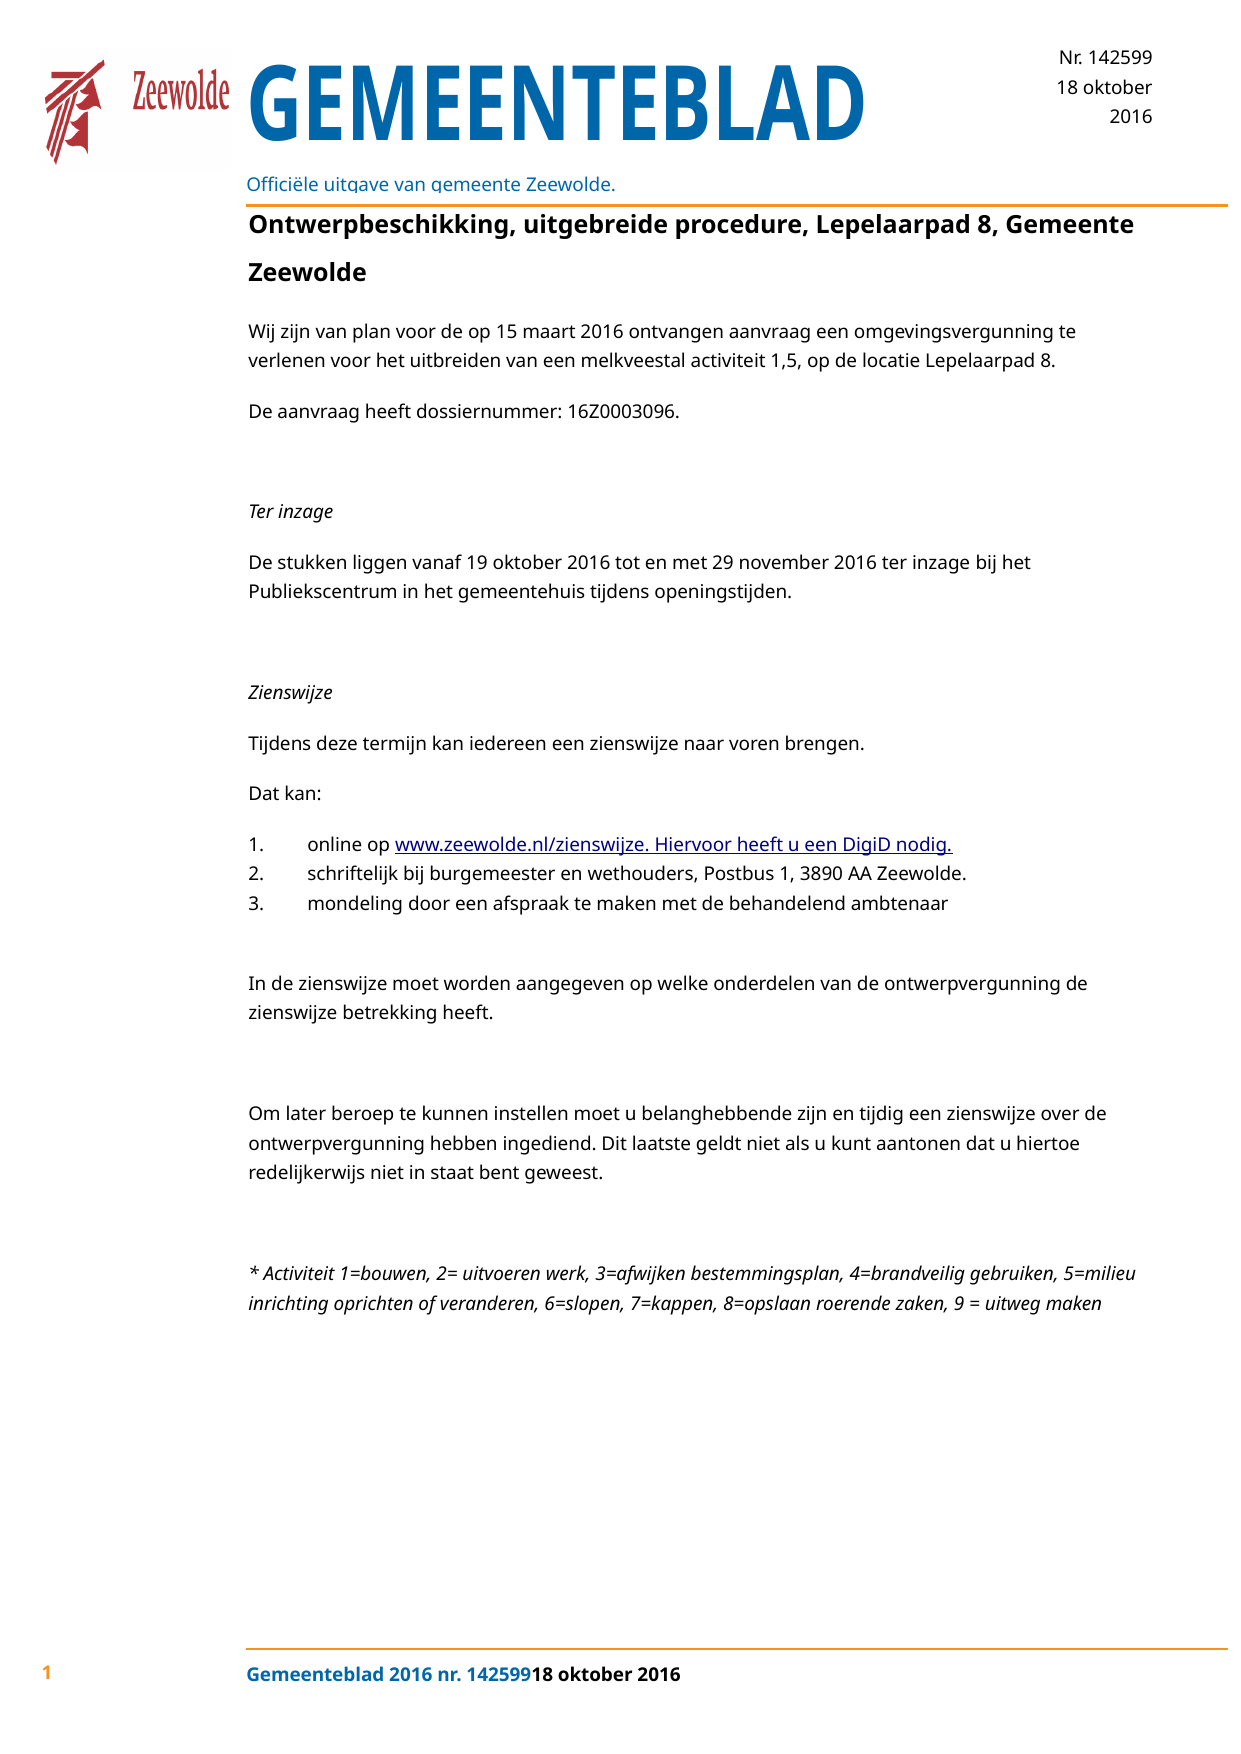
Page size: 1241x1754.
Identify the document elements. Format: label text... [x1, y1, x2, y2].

list online op www.zeewolde.nl/zienswijze. Hiervoor heeft u een DigiD nodig. [248, 831, 1152, 857]
text Ter inzage [248, 499, 1152, 524]
list schriftelijk bij burgemeester en wethouders, Postbus 1, 3890 AA Zeewolde. [248, 860, 1152, 886]
text Tijdens deze termijn kan iedereen een zienswijze naar voren brengen. [248, 730, 1152, 756]
picture [41, 47, 231, 172]
list mondeling door een afspraak te maken met de behandelend ambtenaar [248, 890, 1152, 916]
text Wij zijn van plan voor de op 15 maart 2016 ontvangen aanvraag een omgevingsvergunning te verlenen voor het uitbreiden van een melkveestal activiteit 1,5, op de locatie Lepelaarpad 8. [248, 318, 1152, 373]
text De aanvraag heeft dossiernummer: 16Z0003096. [248, 398, 1152, 424]
text * Activiteit 1=bouwen, 2= uitvoeren werk, 3=afwijken bestemmingsplan, 4=brandveilig gebruiken, 5=milieu inrichting oprichten of veranderen, 6=slopen, 7=kappen, 8=opslaan roerende zaken, 9 = uitweg maken [248, 1260, 1152, 1316]
text Om later beroep te kunnen instellen moet u belanghebbende zijn en tijdig een zienswijze over de ontwerpvergunning hebben ingediend. Dit laatste geldt niet als u kunt aantonen dat u hiertoe redelijkerwijs niet in staat bent geweest. [248, 1100, 1152, 1185]
text Zienswijze [248, 679, 1152, 705]
text Dat kan: [248, 780, 1152, 806]
text Ontwerpbeschikking, uitgebreide procedure, Lepelaarpad 8, Gemeente Zeewolde [248, 207, 1152, 288]
text De stukken liggen vanaf 19 oktober 2016 tot en met 29 november 2016 ter inzage bij het Publiekscentrum in het gemeentehuis tijdens openingstijden. [248, 549, 1152, 604]
text In de zienswijze moet worden aangegeven op welke onderdelen van de ontwerpvergunning de zienswijze betrekking heeft. [248, 970, 1152, 1025]
